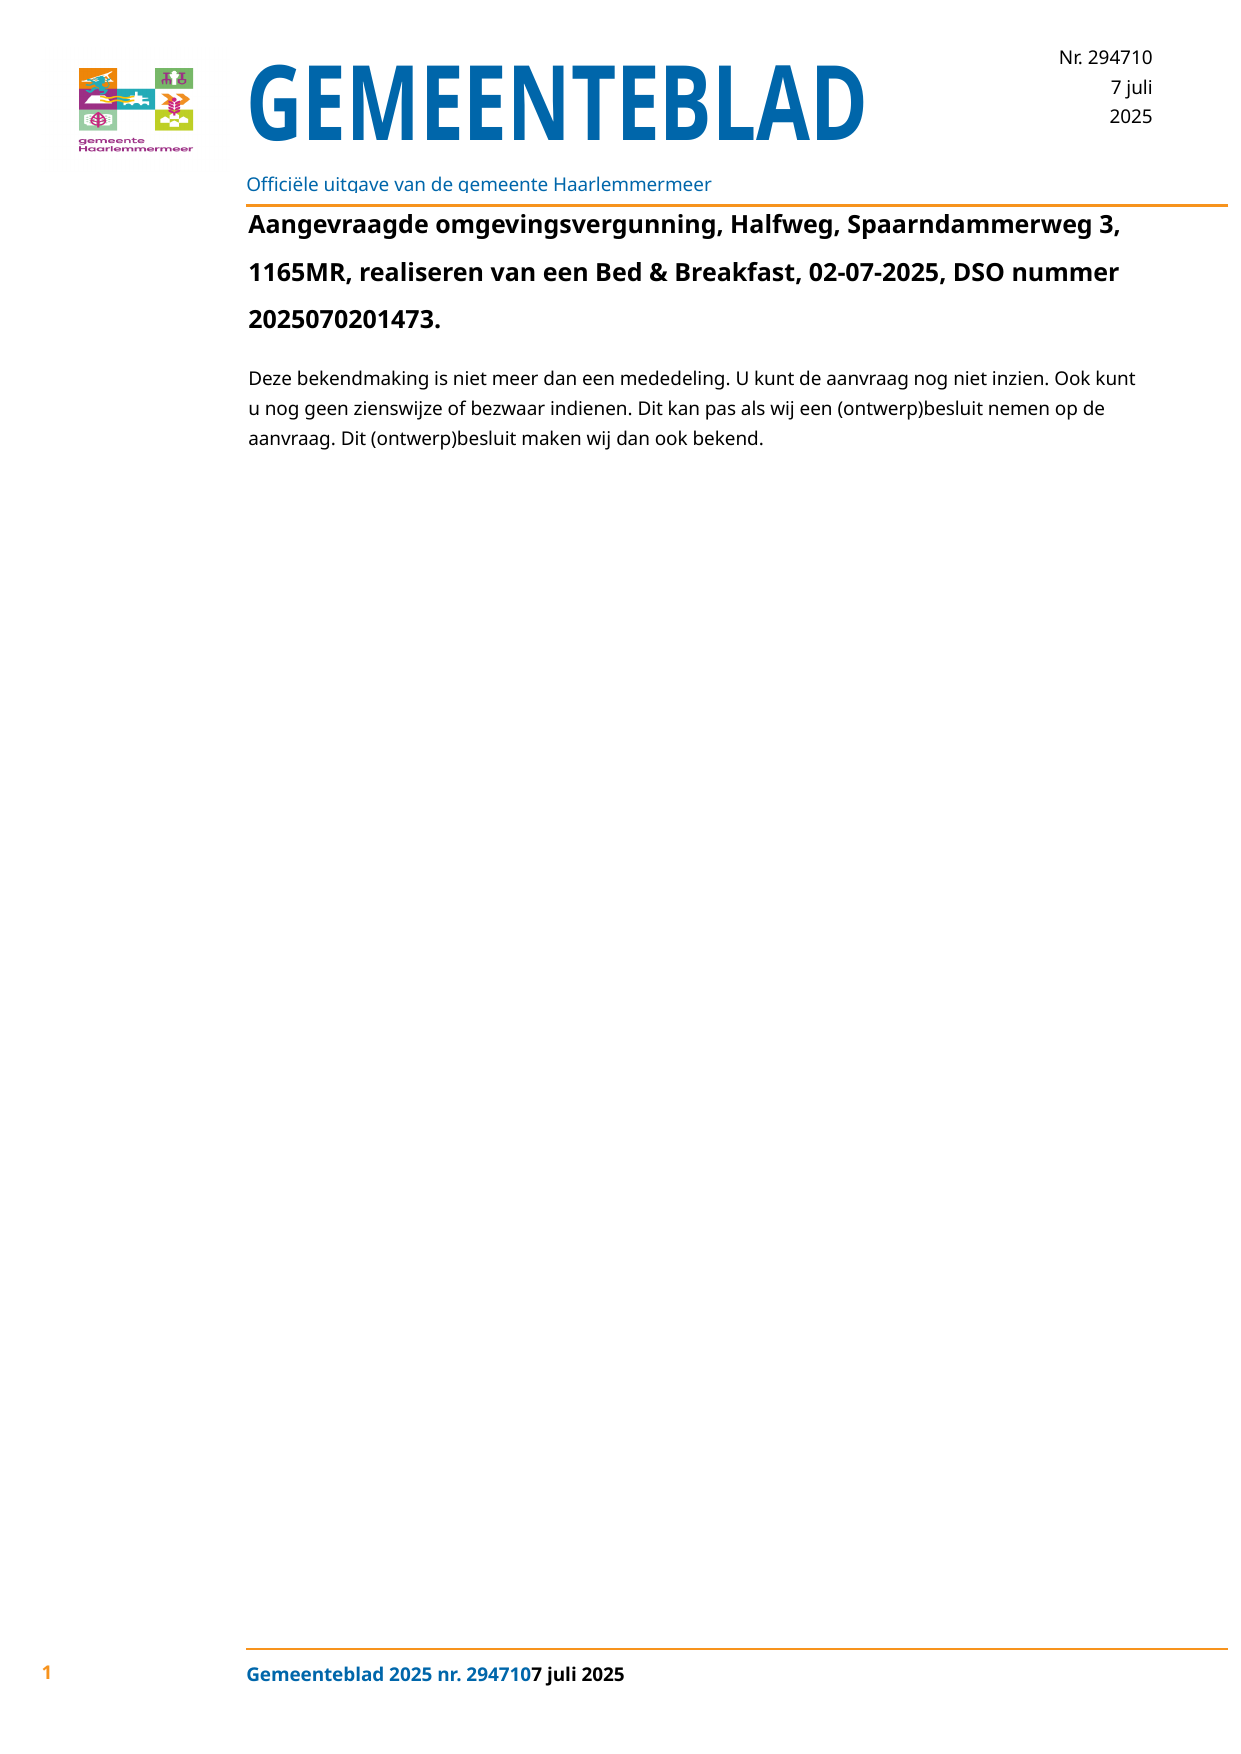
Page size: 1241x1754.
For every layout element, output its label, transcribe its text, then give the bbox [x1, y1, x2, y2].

picture [41, 47, 231, 172]
text Aangevraagde omgevingsvergunning, Halfweg, Spaarndammerweg 3, 1165MR, realiseren van een Bed & Breakfast, 02-07-2025, DSO nummer 2025070201473. [248, 207, 1152, 336]
text Deze bekendmaking is niet meer dan een mededeling. U kunt de aanvraag nog niet inzien. Ook kunt u nog geen zienswijze of bezwaar indienen. Dit kan pas als wij een (ontwerp)besluit nemen op de aanvraag. Dit (ontwerp)besluit maken wij dan ook bekend. [248, 366, 1152, 450]
